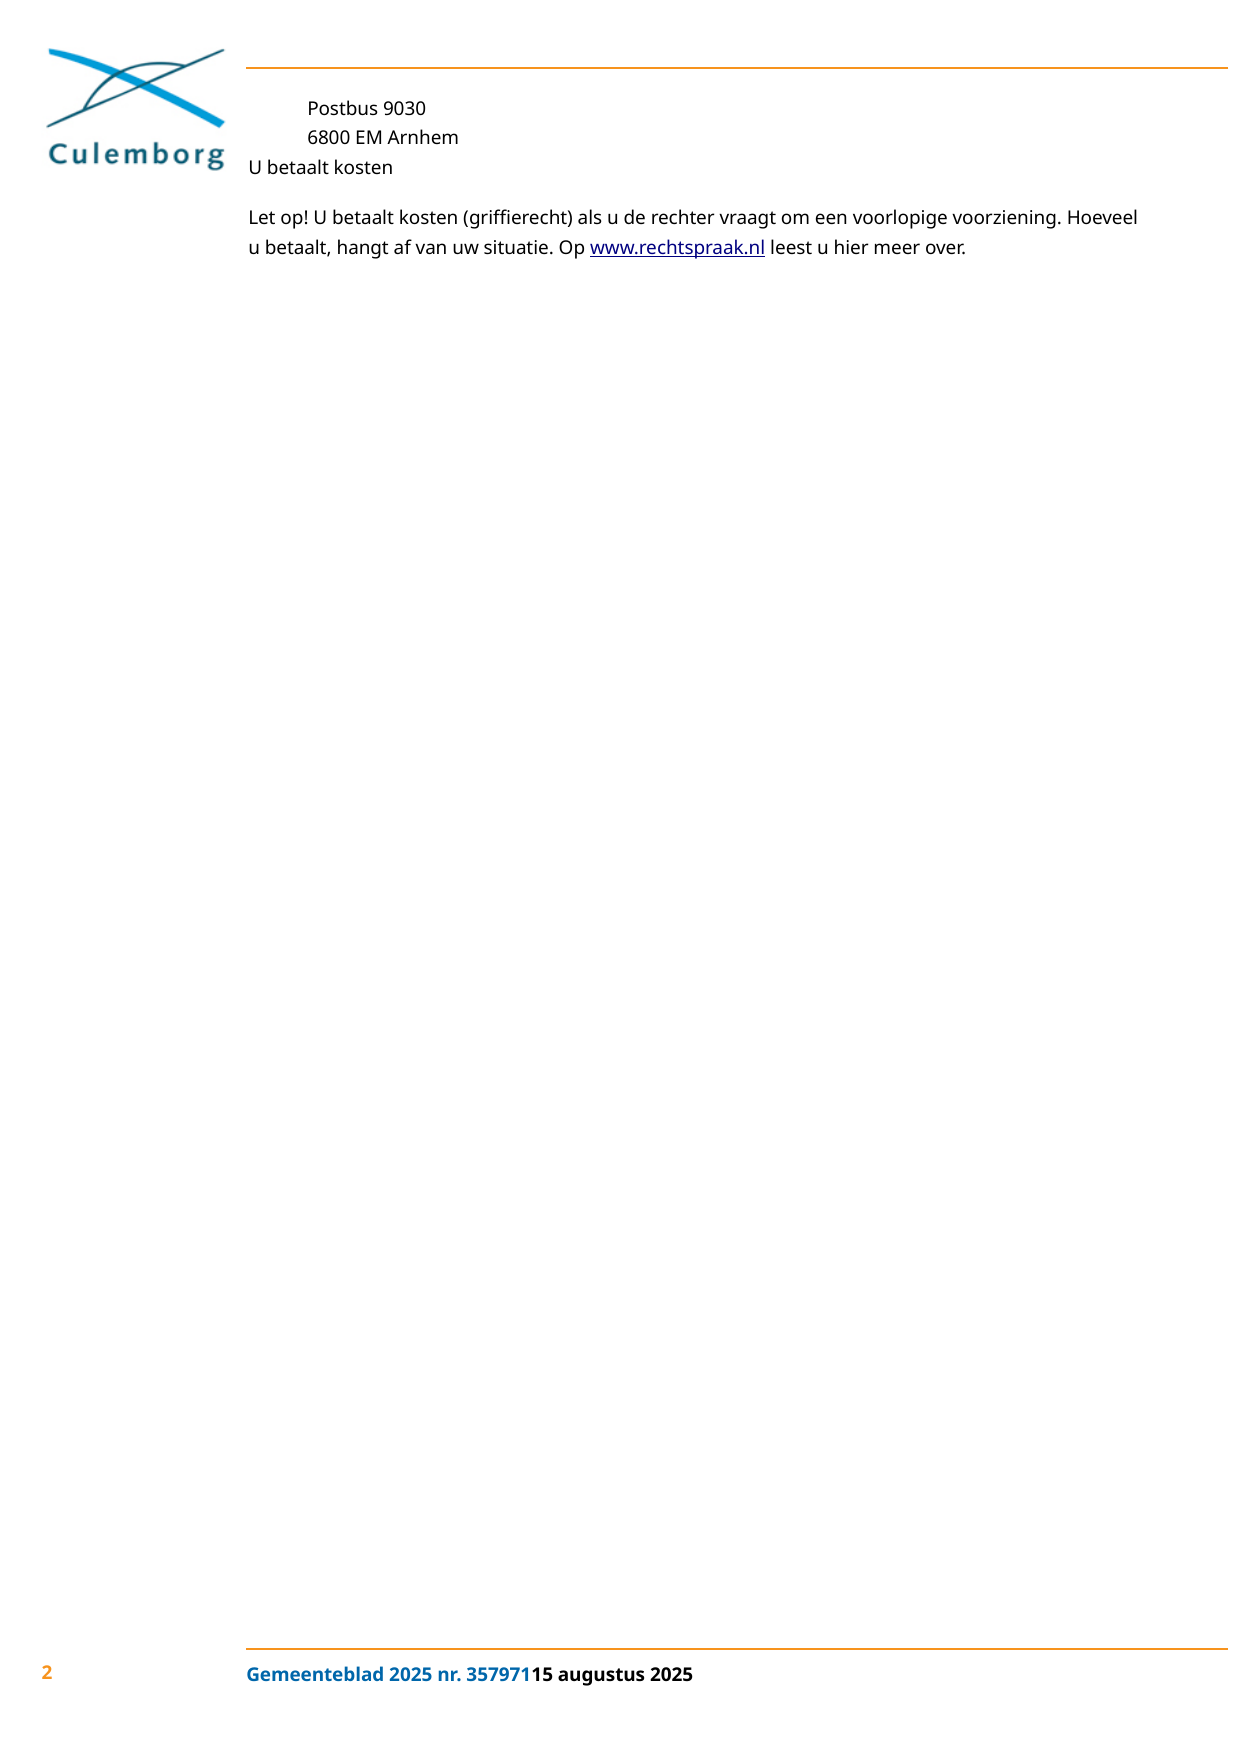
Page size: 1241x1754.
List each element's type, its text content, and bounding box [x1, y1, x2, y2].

list 6800 EM Arnhem [248, 124, 1152, 150]
list Postbus 9030 [248, 95, 1152, 121]
picture [41, 47, 231, 172]
text Let op! U betaalt kosten (griffierecht) als u de rechter vraagt om een voorlopige voorziening. Hoeveel u betaalt, hangt af van uw situatie. Op www.rechtspraak.nl leest u hier meer over. [248, 204, 1152, 260]
text U betaalt kosten [248, 154, 1152, 180]
